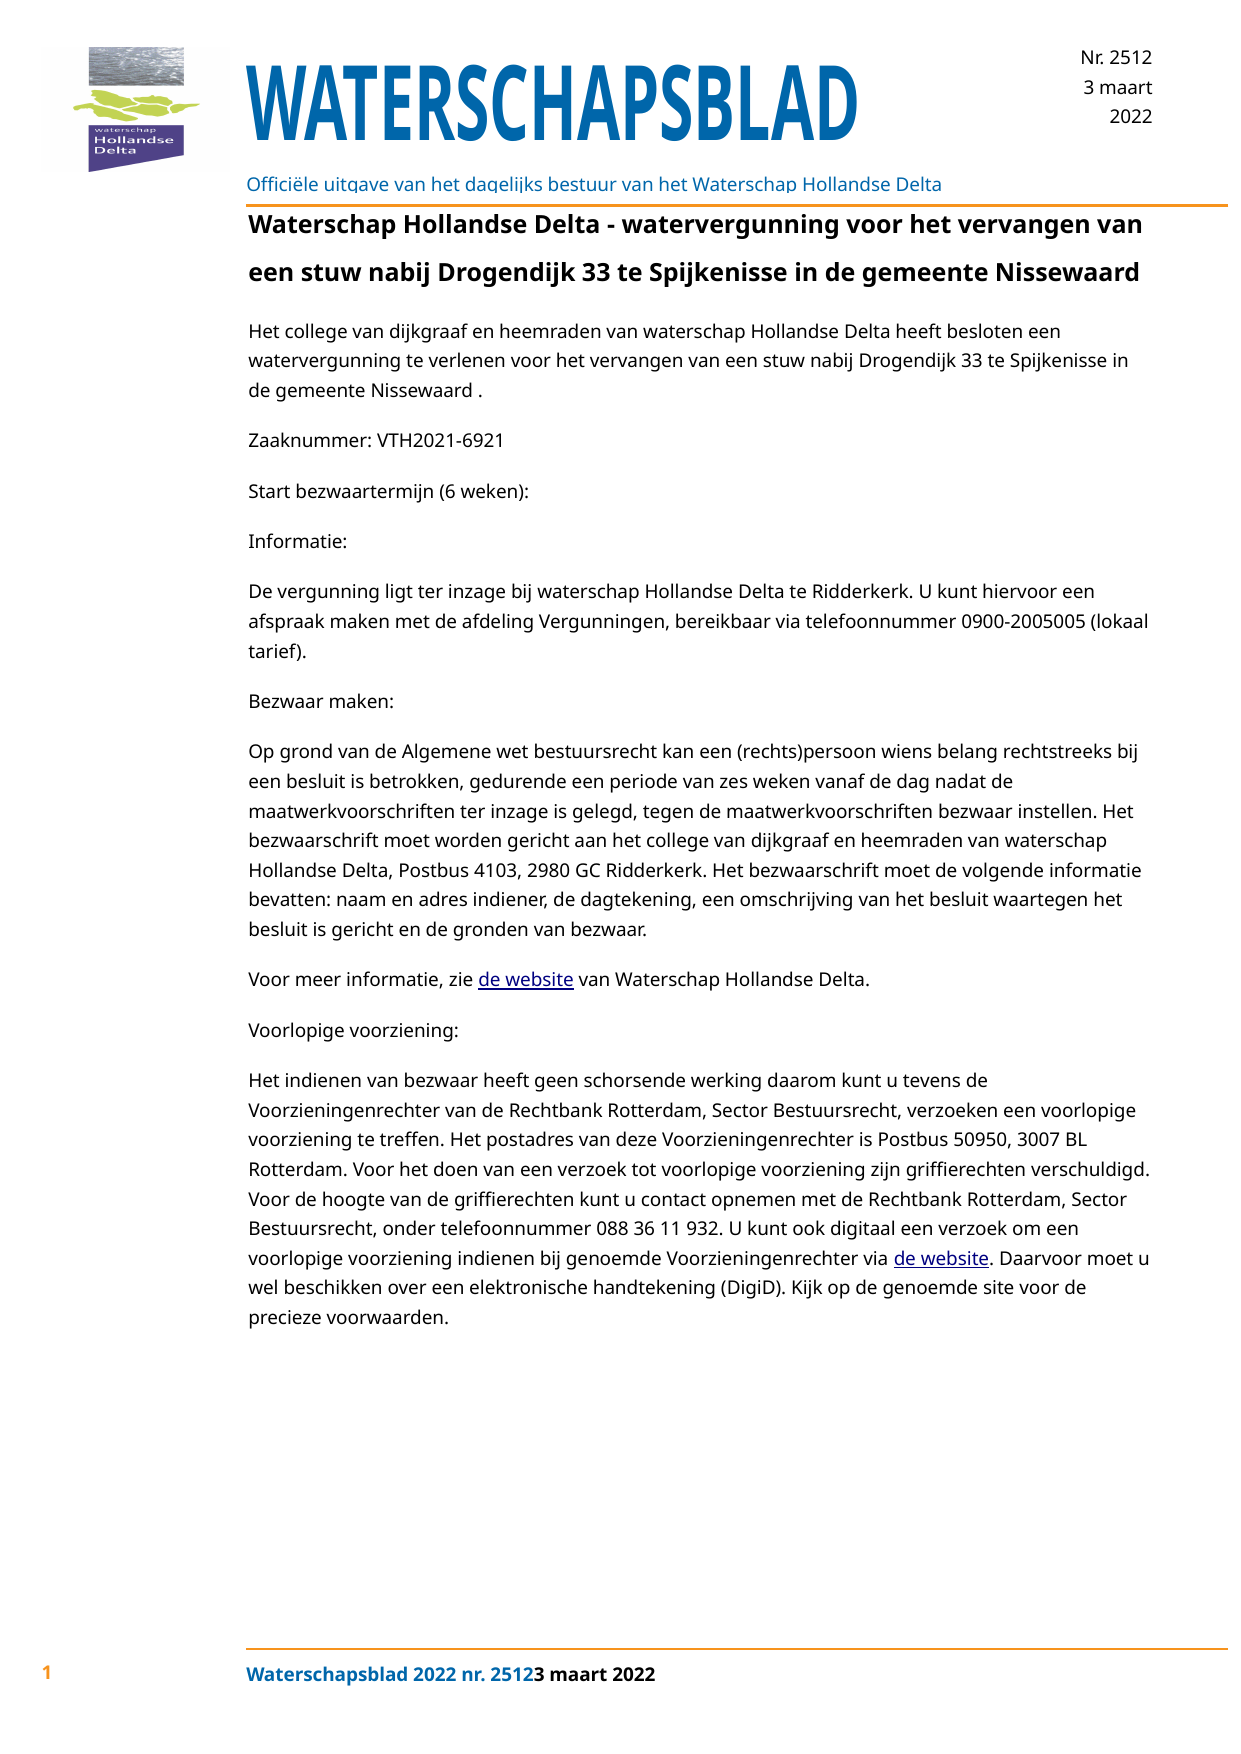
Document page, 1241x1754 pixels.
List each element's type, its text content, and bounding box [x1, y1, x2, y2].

picture [41, 47, 231, 172]
text Informatie: [248, 528, 1152, 554]
text Het college van dijkgraaf en heemraden van waterschap Hollandse Delta heeft besloten een watervergunning te verlenen voor het vervangen van een stuw nabij Drogendijk 33 te Spijkenisse in de gemeente Nissewaard . [248, 318, 1152, 403]
text Bezwaar maken: [248, 688, 1152, 714]
text Voor meer informatie, zie de website van Waterschap Hollandse Delta. [248, 967, 1152, 992]
text Waterschap Hollandse Delta - watervergunning voor het vervangen van een stuw nabij Drogendijk 33 te Spijkenisse in de gemeente Nissewaard [248, 207, 1152, 288]
text Zaaknummer: VTH2021-6921 [248, 427, 1152, 453]
text Het indienen van bezwaar heeft geen schorsende werking daarom kunt u tevens de Voorzieningenrechter van de Rechtbank Rotterdam, Sector Bestuursrecht, verzoeken een voorlopige voorziening te treffen. Het postadres van deze Voorzieningenrechter is Postbus 50950, 3007 BL Rotterdam. Voor het doen van een verzoek tot voorlopige voorziening zijn griffierechten verschuldigd. Voor de hoogte van de griffierechten kunt u contact opnemen met de Rechtbank Rotterdam, Sector Bestuursrecht, onder telefoonnummer 088 36 11 932. U kunt ook digitaal een verzoek om een voorlopige voorziening indienen bij genoemde Voorzieningenrechter via de website. Daarvoor moet u wel beschikken over een elektronische handtekening (DigiD). Kijk op de genoemde site voor de precieze voorwaarden. [248, 1067, 1152, 1330]
text Op grond van de Algemene wet bestuursrecht kan een (rechts)persoon wiens belang rechtstreeks bij een besluit is betrokken, gedurende een periode van zes weken vanaf de dag nadat de maatwerkvoorschriften ter inzage is gelegd, tegen de maatwerkvoorschriften bezwaar instellen. Het bezwaarschrift moet worden gericht aan het college van dijkgraaf en heemraden van waterschap Hollandse Delta, Postbus 4103, 2980 GC Ridderkerk. Het bezwaarschrift moet de volgende informatie bevatten: naam en adres indiener, de dagtekening, een omschrijving van het besluit waartegen het besluit is gericht en de gronden van bezwaar. [248, 739, 1152, 942]
text Voorlopige voorziening: [248, 1017, 1152, 1043]
text Start bezwaartermijn (6 weken): [248, 478, 1152, 504]
text De vergunning ligt ter inzage bij waterschap Hollandse Delta te Ridderkerk. U kunt hiervoor een afspraak maken met de afdeling Vergunningen, bereikbaar via telefoonnummer 0900-2005005 (lokaal tarief). [248, 579, 1152, 664]
